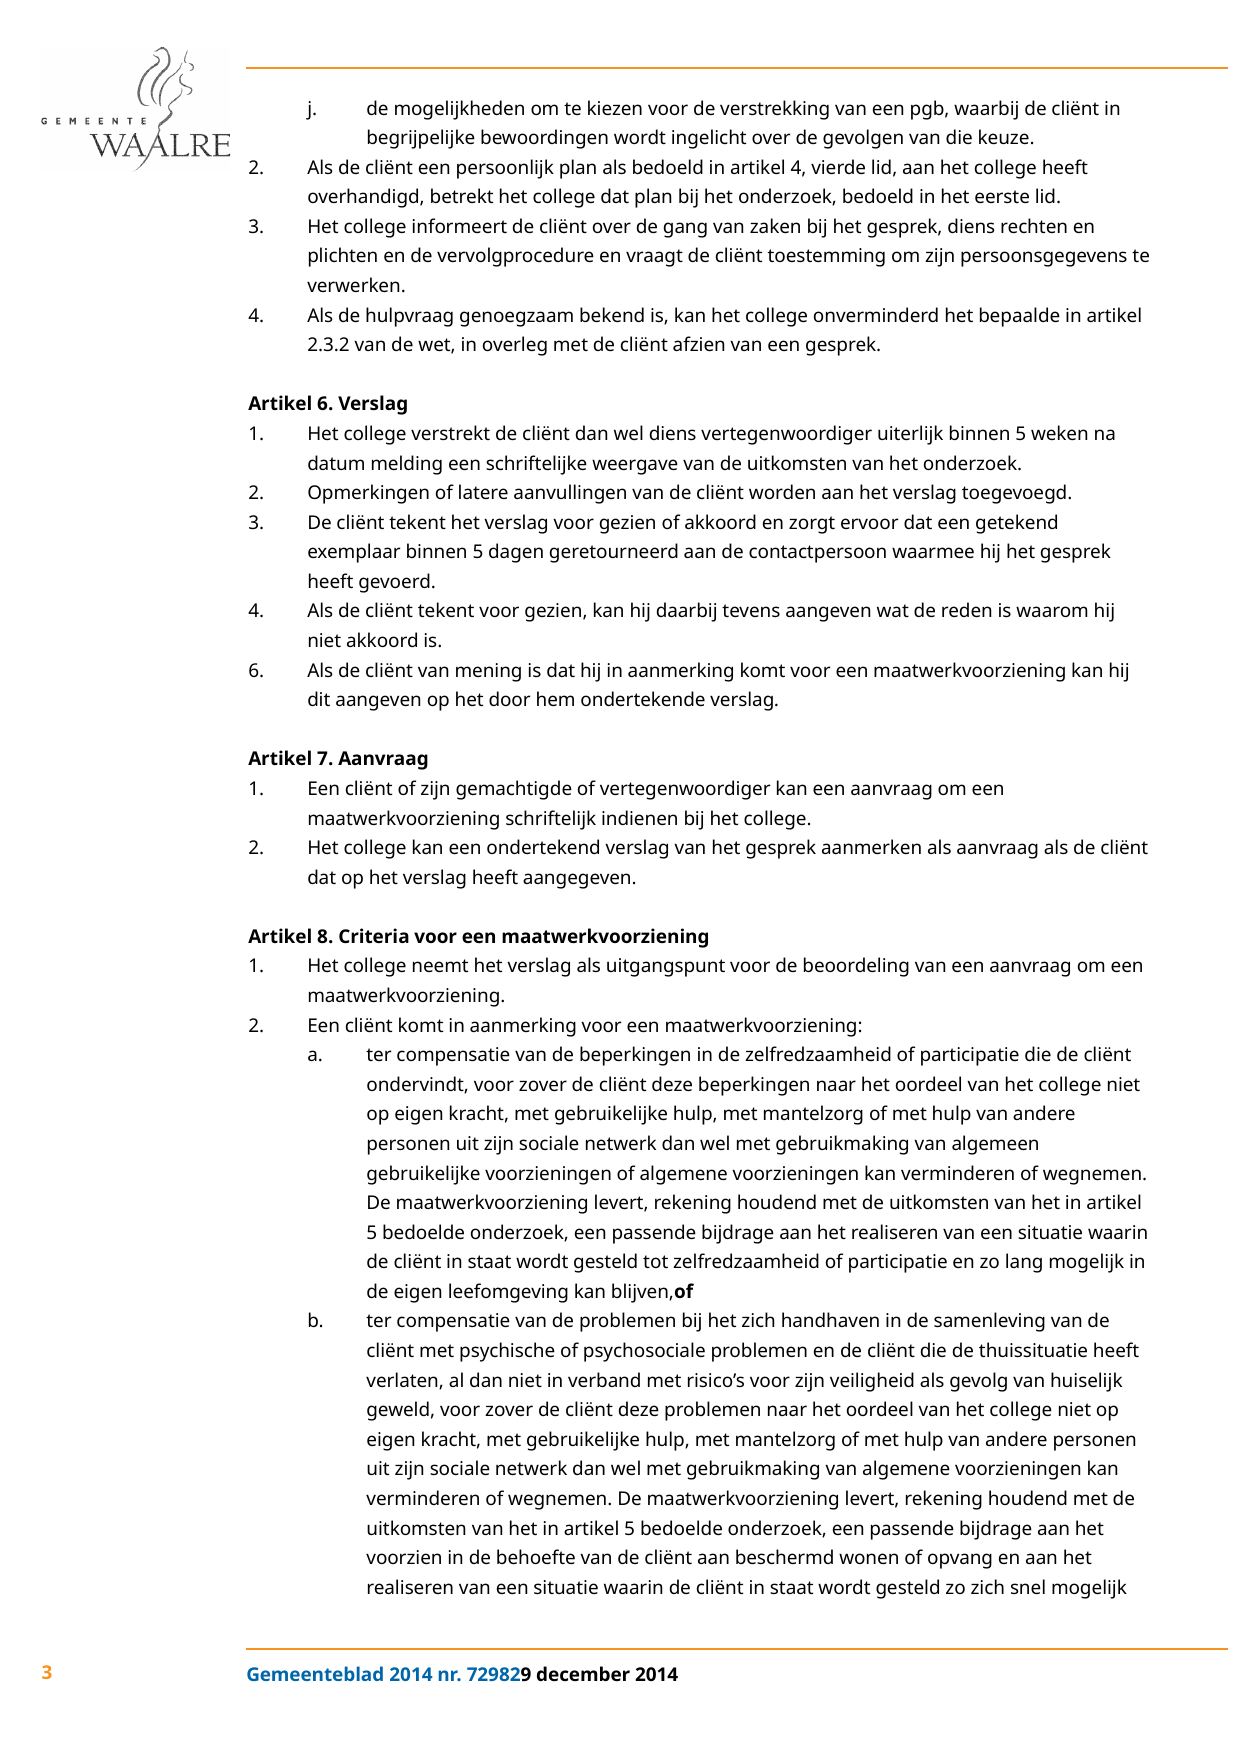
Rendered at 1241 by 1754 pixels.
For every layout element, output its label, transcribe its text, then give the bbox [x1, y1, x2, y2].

list Als de cliënt tekent voor gezien, kan hij daarbij tevens aangeven wat de reden is waarom hij niet akkoord is. [248, 598, 1152, 653]
text Artikel 8. Criteria voor een maatwerkvoorziening [248, 923, 1152, 949]
list De cliënt tekent het verslag voor gezien of akkoord en zorgt ervoor dat een getekend exemplaar binnen 5 dagen geretourneerd aan de contactpersoon waarmee hij het gesprek heeft gevoerd. [248, 509, 1152, 594]
list Het college neemt het verslag als uitgangspunt voor de beoordeling van een aanvraag om een maatwerkvoorziening. [248, 953, 1152, 1008]
list Als de cliënt een persoonlijk plan als bedoeld in artikel 4, vierde lid, aan het college heeft overhandigd, betrekt het college dat plan bij het onderzoek, bedoeld in het eerste lid. [248, 154, 1152, 209]
list Opmerkingen of latere aanvullingen van de cliënt worden aan het verslag toegevoegd. [248, 479, 1152, 505]
picture [41, 47, 231, 172]
list Het college verstrekt de cliënt dan wel diens vertegenwoordiger uiterlijk binnen 5 weken na datum melding een schriftelijke weergave van de uitkomsten van het onderzoek. [248, 420, 1152, 476]
list ter compensatie van de problemen bij het zich handhaven in de samenleving van de cliënt met psychische of psychosociale problemen en de cliënt die de thuissituatie heeft verlaten, al dan niet in verband met risico’s voor zijn veiligheid als gevolg van huiselijk geweld, voor zover de cliënt deze problemen naar het oordeel van het college niet op eigen kracht, met gebruikelijke hulp, met mantelzorg of met hulp van andere personen uit zijn sociale netwerk dan wel met gebruikmaking van algemene voorzieningen kan verminderen of wegnemen. De maatwerkvoorziening levert, rekening houdend met de uitkomsten van het in artikel 5 bedoelde onderzoek, een passende bijdrage aan het voorzien in de behoefte van de cliënt aan beschermd wonen of opvang en aan het realiseren van een situatie waarin de cliënt in staat wordt gesteld zo zich snel mogelijk [307, 1308, 1152, 1600]
list Het college informeert de cliënt over de gang van zaken bij het gesprek, diens rechten en plichten en de vervolgprocedure en vraagt de cliënt toestemming om zijn persoonsgegevens te verwerken. [248, 213, 1152, 298]
list Als de hulpvraag genoegzaam bekend is, kan het college onverminderd het bepaalde in artikel 2.3.2 van de wet, in overleg met de cliënt afzien van een gesprek. [248, 302, 1152, 357]
text Artikel 7. Aanvraag [248, 746, 1152, 771]
list Als de cliënt van mening is dat hij in aanmerking komt voor een maatwerkvoorziening kan hij dit aangeven op het door hem ondertekende verslag. [248, 657, 1152, 712]
list Een cliënt of zijn gemachtigde of vertegenwoordiger kan een aanvraag om een maatwerkvoorziening schriftelijk indienen bij het college. [248, 775, 1152, 831]
text Artikel 6. Verslag [248, 391, 1152, 416]
list de mogelijkheden om te kiezen voor de verstrekking van een pgb, waarbij de cliënt in begrijpelijke bewoordingen wordt ingelicht over de gevolgen van die keuze. [307, 95, 1152, 150]
list Een cliënt komt in aanmerking voor een maatwerkvoorziening: [248, 1012, 1152, 1038]
list ter compensatie van de beperkingen in de zelfredzaamheid of participatie die de cliënt ondervindt, voor zover de cliënt deze beperkingen naar het oordeel van het college niet op eigen kracht, met gebruikelijke hulp, met mantelzorg of met hulp van andere personen uit zijn sociale netwerk dan wel met gebruikmaking van algemeen gebruikelijke voorzieningen of algemene voorzieningen kan verminderen of wegnemen. De maatwerkvoorziening levert, rekening houdend met de uitkomsten van het in artikel 5 bedoelde onderzoek, een passende bijdrage aan het realiseren van een situatie waarin de cliënt in staat wordt gesteld tot zelfredzaamheid of participatie en zo lang mogelijk in de eigen leefomgeving kan blijven,of [307, 1041, 1152, 1304]
list Het college kan een ondertekend verslag van het gesprek aanmerken als aanvraag als de cliënt dat op het verslag heeft aangegeven. [248, 834, 1152, 890]
